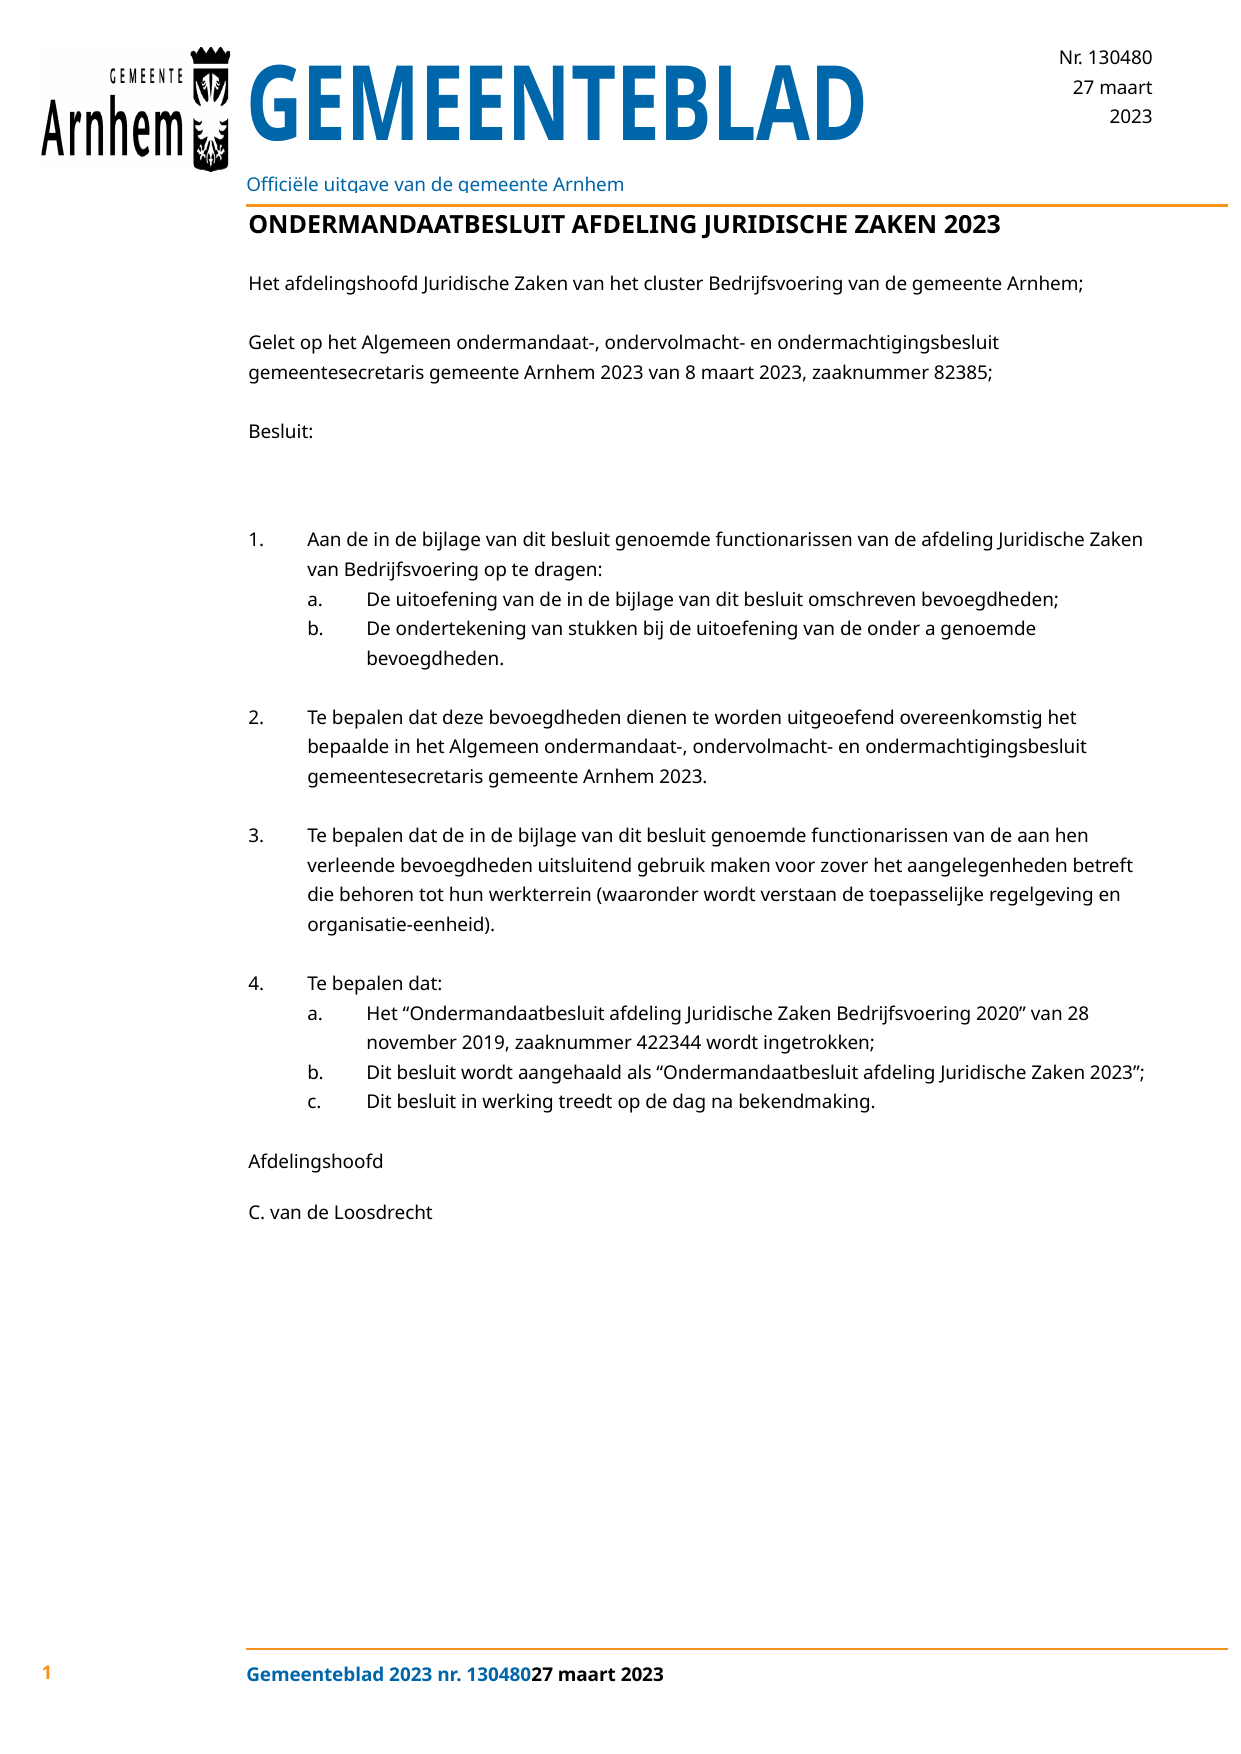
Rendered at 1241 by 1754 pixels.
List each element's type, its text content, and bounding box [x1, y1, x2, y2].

list De ondertekening van stukken bij de uitoefening van de onder a genoemde bevoegdheden. [307, 615, 1152, 671]
list Te bepalen dat de in de bijlage van dit besluit genoemde functionarissen van de aan hen verleende bevoegdheden uitsluitend gebruik maken voor zover het aangelegenheden betreft die behoren tot hun werkterrein (waaronder wordt verstaan de toepasselijke regelgeving en organisatie-eenheid). [248, 822, 1152, 937]
text Gelet op het Algemeen ondermandaat-, ondervolmacht- en ondermachtigingsbesluit gemeentesecretaris gemeente Arnhem 2023 van 8 maart 2023, zaaknummer 82385; [248, 329, 1152, 385]
text ONDERMANDAATBESLUIT AFDELING JURIDISCHE ZAKEN 2023 [248, 207, 1152, 241]
text Besluit: [248, 418, 1152, 444]
list De uitoefening van de in de bijlage van dit besluit omschreven bevoegdheden; [307, 586, 1152, 612]
list Te bepalen dat deze bevoegdheden dienen te worden uitgeoefend overeenkomstig het bepaalde in het Algemeen ondermandaat-, ondervolmacht- en ondermachtigingsbesluit gemeentesecretaris gemeente Arnhem 2023. [248, 704, 1152, 789]
text Afdelingshoofd [248, 1148, 1152, 1174]
list Aan de in de bijlage van dit besluit genoemde functionarissen van de afdeling Juridische Zaken van Bedrijfsvoering op te dragen: [248, 527, 1152, 582]
text Het afdelingshoofd Juridische Zaken van het cluster Bedrijfsvoering van de gemeente Arnhem; [248, 270, 1152, 296]
text C. van de Loosdrecht [248, 1199, 1152, 1225]
list Dit besluit in werking treedt op de dag na bekendmaking. [307, 1089, 1152, 1114]
list Het “Ondermandaatbesluit afdeling Juridische Zaken Bedrijfsvoering 2020” van 28 november 2019, zaaknummer 422344 wordt ingetrokken; [307, 1000, 1152, 1055]
picture [41, 47, 231, 172]
list Te bepalen dat: [248, 970, 1152, 996]
list Dit besluit wordt aangehaald als “Ondermandaatbesluit afdeling Juridische Zaken 2023”; [307, 1059, 1152, 1085]
